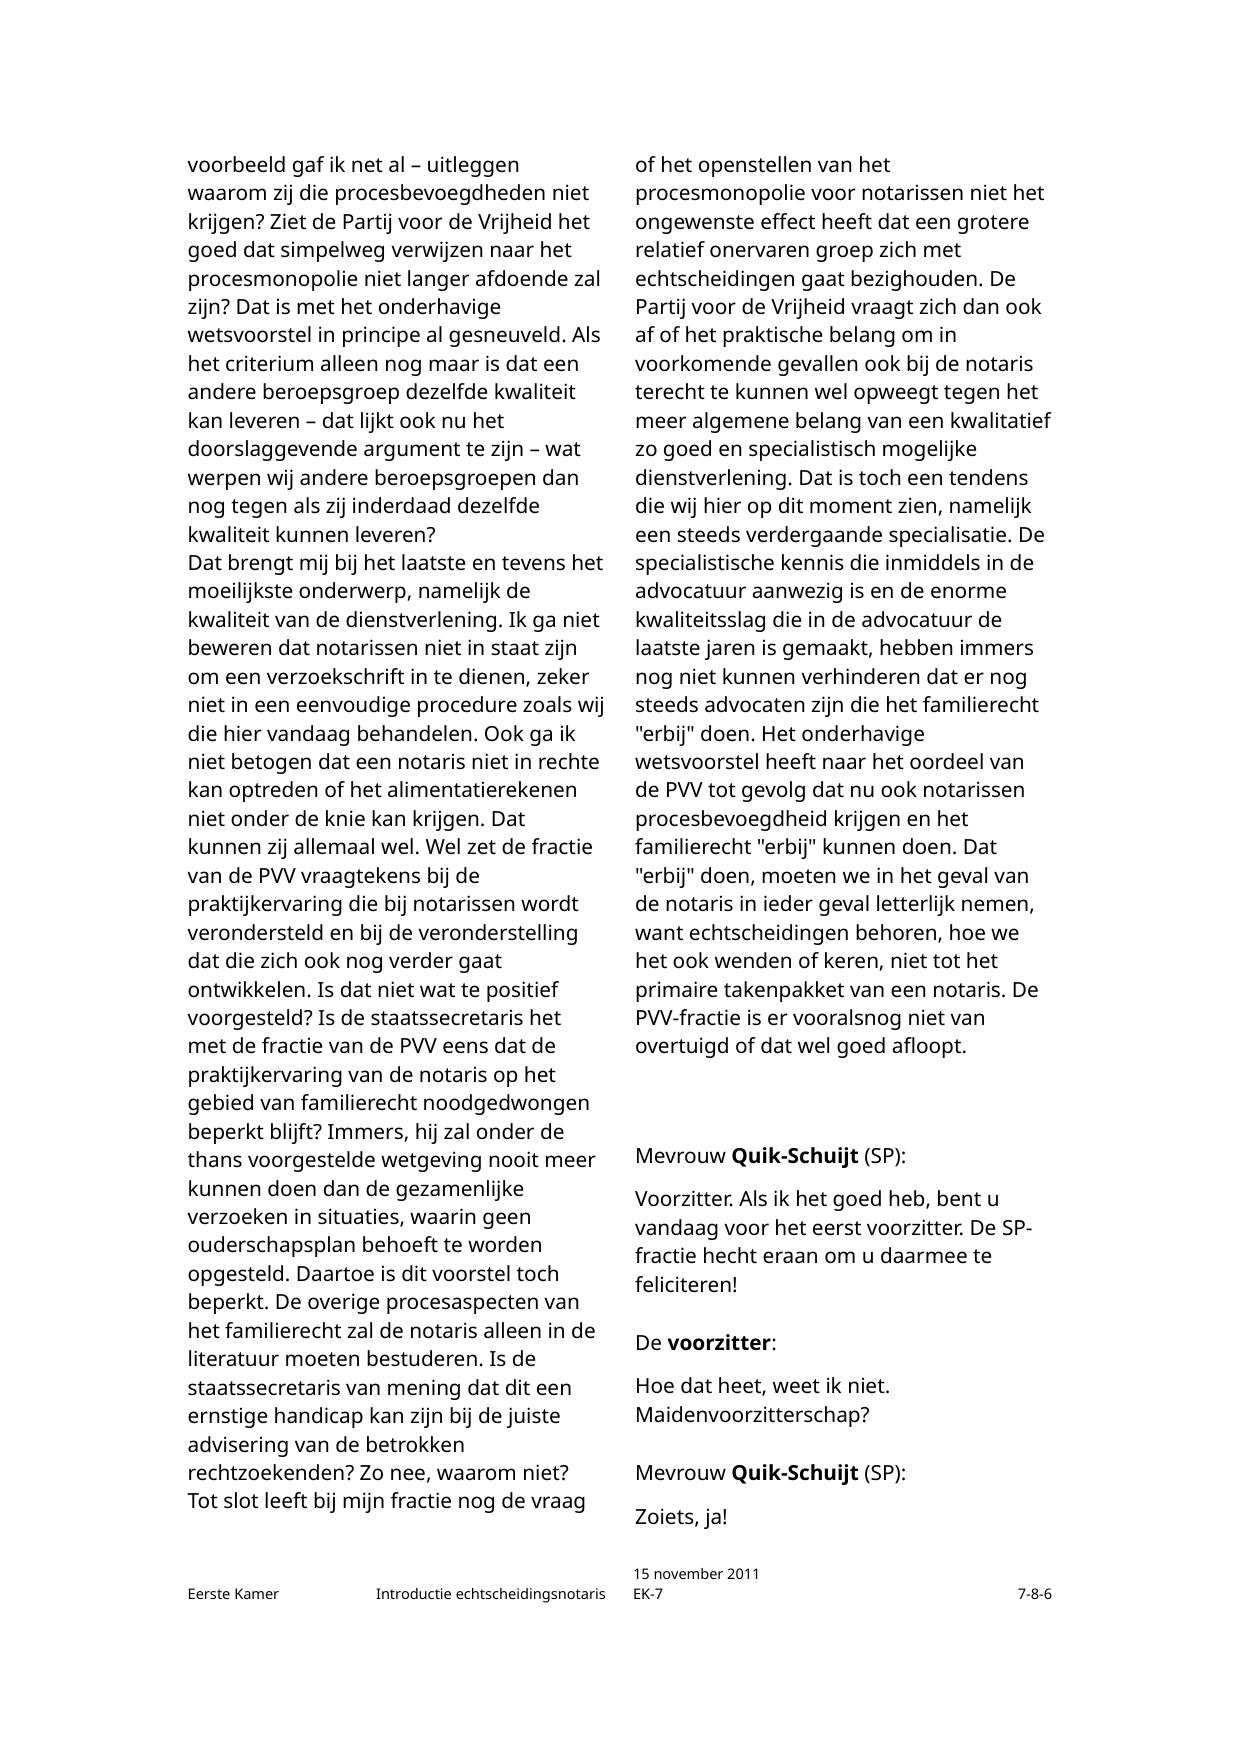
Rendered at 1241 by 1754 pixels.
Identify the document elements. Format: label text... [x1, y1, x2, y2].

text of het openstellen van het procesmonopolie voor notarissen niet het ongewenste effect heeft dat een grotere relatief onervaren groep zich met echtscheidingen gaat bezighouden. De Partij voor de Vrijheid vraagt zich dan ook af of het praktische belang om in voorkomende gevallen ook bij de notaris terecht te kunnen wel opweegt tegen het meer algemene belang van een kwalitatief zo goed en specialistisch mogelijke dienstverlening. Dat is toch een tendens die wij hier op dit moment zien, namelijk een steeds verdergaande specialisatie. De specialistische kennis die inmiddels in de advocatuur aanwezig is en de enorme kwaliteitsslag die in de advocatuur de laatste jaren is gemaakt, hebben immers nog niet kunnen verhinderen dat er nog steeds advocaten zijn die het familierecht "erbij" doen. Het onderhavige wetsvoorstel heeft naar het oordeel van de PVV tot gevolg dat nu ook notarissen procesbevoegdheid krijgen en het familierecht "erbij" kunnen doen. Dat "erbij" doen, moeten we in het geval van de notaris in ieder geval letterlijk nemen, want echtscheidingen behoren, hoe we het ook wenden of keren, niet tot het primaire takenpakket van een notaris. De PVV-fractie is er vooralsnog niet van overtuigd of dat wel goed afloopt. [635, 150, 1053, 1060]
text Tot slot leeft bij mijn fractie nog de vraag [187, 1487, 605, 1515]
text Mevrouw Quik-Schuijt (SP): [635, 1458, 1053, 1487]
text Zoiets, ja! [635, 1502, 1053, 1530]
text  [635, 1090, 1053, 1118]
text Dat brengt mij bij het laatste en tevens het moeilijkste onderwerp, namelijk de kwaliteit van de dienstverlening. Ik ga niet beweren dat notarissen niet in staat zijn om een verzoekschrift in te dienen, zeker niet in een eenvoudige procedure zoals wij die hier vandaag behandelen. Ook ga ik niet betogen dat een notaris niet in rechte kan optreden of het alimentatierekenen niet onder de knie kan krijgen. Dat kunnen zij allemaal wel. Wel zet de fractie van de PVV vraagtekens bij de praktijkervaring die bij notarissen wordt verondersteld en bij de veronderstelling dat die zich ook nog verder gaat ontwikkelen. Is dat niet wat te positief voorgesteld? Is de staatssecretaris het met de fractie van de PVV eens dat de praktijkervaring van de notaris op het gebied van familierecht noodgedwongen beperkt blijft? Immers, hij zal onder de thans voorgestelde wetgeving nooit meer kunnen doen dan de gezamenlijke verzoeken in situaties, waarin geen ouderschapsplan behoeft te worden opgesteld. Daartoe is dit voorstel toch beperkt. De overige procesaspecten van het familierecht zal de notaris alleen in de literatuur moeten bestuderen. Is de staatssecretaris van mening dat dit een ernstige handicap kan zijn bij de juiste advisering van de betrokken rechtzoekenden? Zo nee, waarom niet? [187, 548, 605, 1487]
text De voorzitter: [635, 1328, 1053, 1357]
text Mevrouw Quik-Schuijt (SP): [635, 1141, 1053, 1169]
text voorbeeld gaf ik net al – uitleggen waarom zij die procesbevoegdheden niet krijgen? Ziet de Partij voor de Vrijheid het goed dat simpelweg verwijzen naar het procesmonopolie niet langer afdoende zal zijn? Dat is met het onderhavige wetsvoorstel in principe al gesneuveld. Als het criterium alleen nog maar is dat een andere beroepsgroep dezelfde kwaliteit kan leveren – dat lijkt ook nu het doorslaggevende argument te zijn – wat werpen wij andere beroepsgroepen dan nog tegen als zij inderdaad dezelfde kwaliteit kunnen leveren? [187, 150, 605, 548]
text Voorzitter. Als ik het goed heb, bent u vandaag voor het eerst voorzitter. De SP-fractie hecht eraan om u daarmee te feliciteren! [635, 1184, 1053, 1298]
text Hoe dat heet, weet ik niet. Maidenvoorzitterschap? [635, 1372, 1053, 1428]
